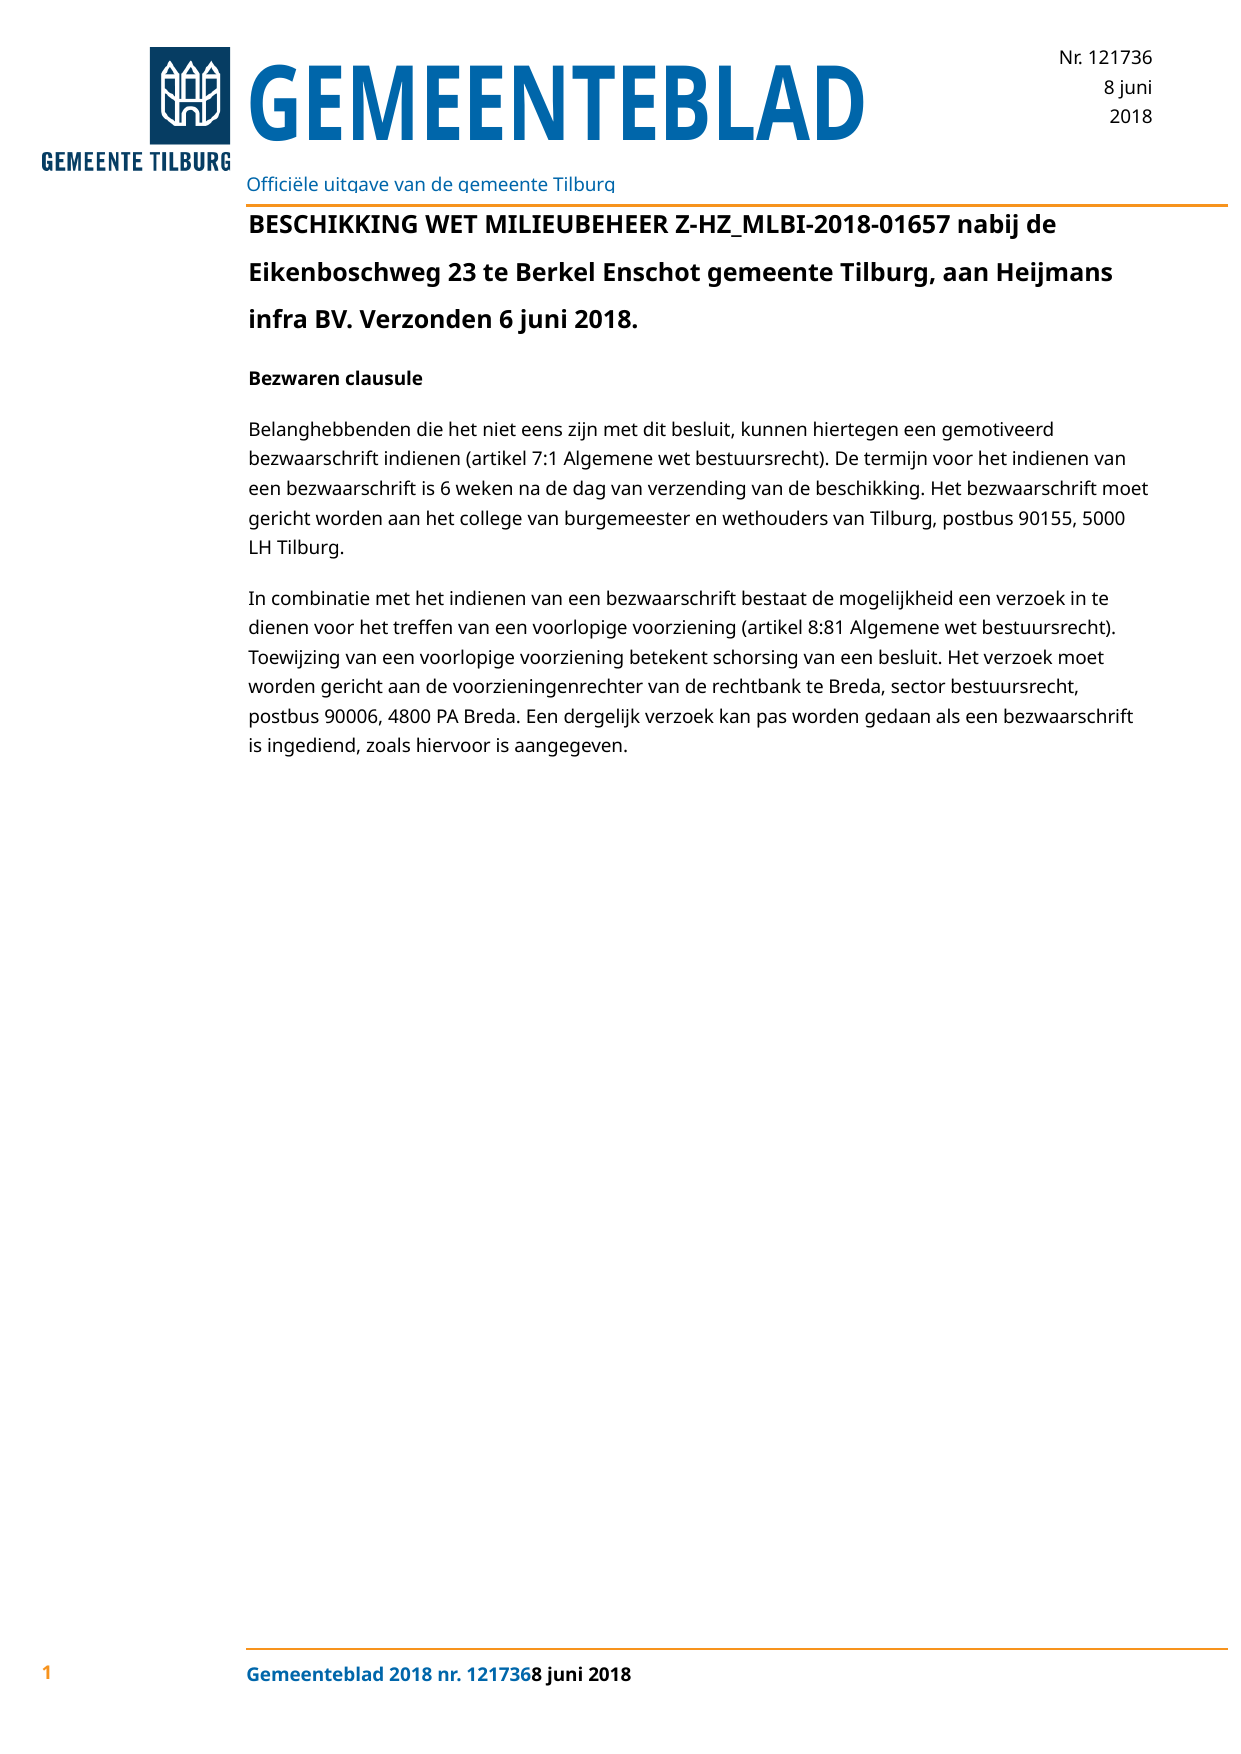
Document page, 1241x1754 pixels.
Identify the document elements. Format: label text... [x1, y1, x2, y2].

text BESCHIKKING WET MILIEUBEHEER Z-HZ_MLBI-2018-01657 nabij de Eikenboschweg 23 te Berkel Enschot gemeente Tilburg, aan Heijmans infra BV. Verzonden 6 juni 2018. [248, 207, 1152, 336]
text Belanghebbenden die het niet eens zijn met dit besluit, kunnen hiertegen een gemotiveerd bezwaarschrift indienen (artikel 7:1 Algemene wet bestuursrecht). De termijn voor het indienen van een bezwaarschrift is 6 weken na de dag van verzending van de beschikking. Het bezwaarschrift moet gericht worden aan het college van burgemeester en wethouders van Tilburg, postbus 90155, 5000 LH Tilburg. [248, 416, 1152, 560]
text Bezwaren clausule [248, 366, 1152, 391]
picture [41, 47, 231, 172]
text In combinatie met het indienen van een bezwaarschrift bestaat de mogelijkheid een verzoek in te dienen voor het treffen van een voorlopige voorziening (artikel 8:81 Algemene wet bestuursrecht). Toewijzing van een voorlopige voorziening betekent schorsing van een besluit. Het verzoek moet worden gericht aan de voorzieningenrechter van de rechtbank te Breda, sector bestuursrecht, postbus 90006, 4800 PA Breda. Een dergelijk verzoek kan pas worden gedaan als een bezwaarschrift is ingediend, zoals hiervoor is aangegeven. [248, 585, 1152, 758]
